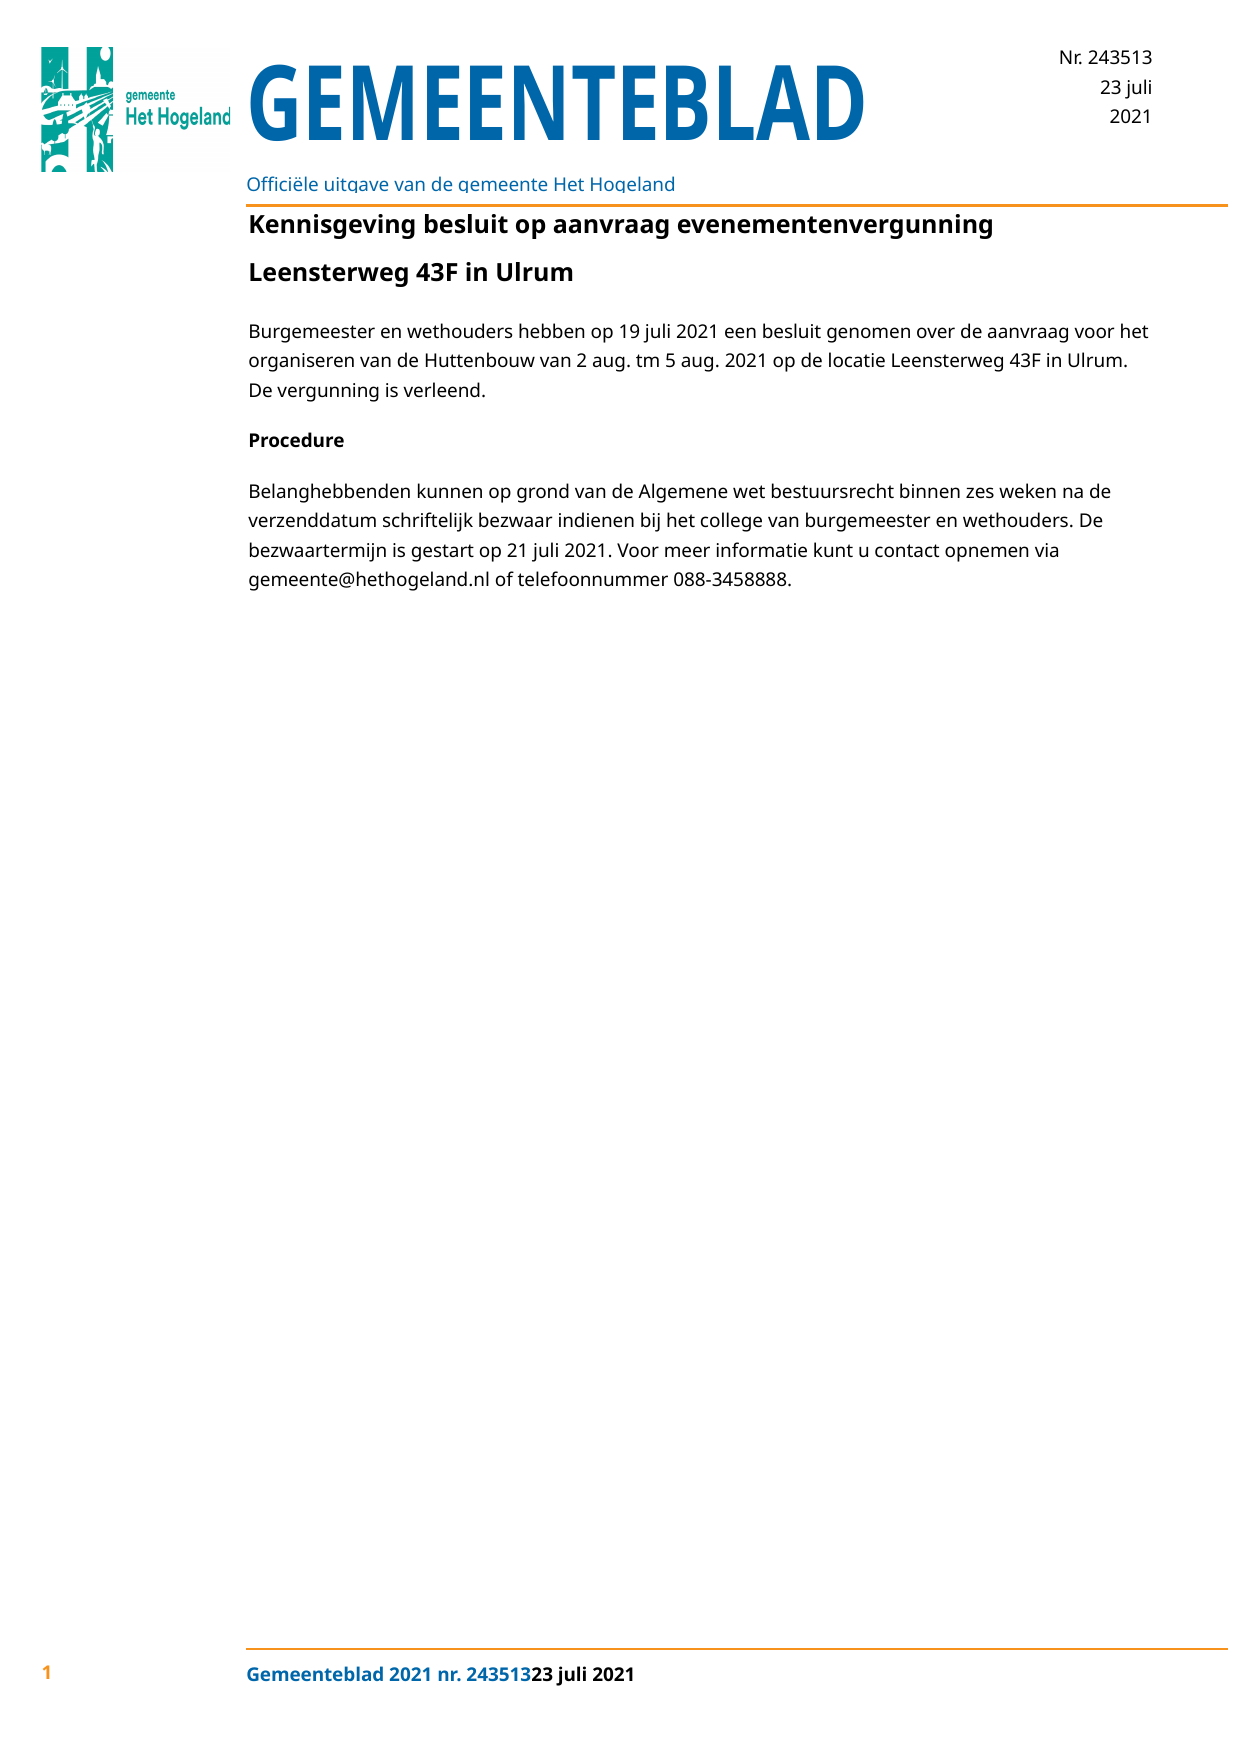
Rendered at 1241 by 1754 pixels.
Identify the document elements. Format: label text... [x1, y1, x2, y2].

text Kennisgeving besluit op aanvraag evenementenvergunning Leensterweg 43F in Ulrum [248, 207, 1152, 288]
picture [41, 47, 231, 172]
text Belanghebbenden kunnen op grond van de Algemene wet bestuursrecht binnen zes weken na de verzenddatum schriftelijk bezwaar indienen bij het college van burgemeester en wethouders. De bezwaartermijn is gestart op 21 juli 2021. Voor meer informatie kunt u contact opnemen via gemeente@hethogeland.nl of telefoonnummer 088-3458888. [248, 478, 1152, 592]
text Procedure [248, 427, 1152, 453]
text Burgemeester en wethouders hebben op 19 juli 2021 een besluit genomen over de aanvraag voor het organiseren van de Huttenbouw van 2 aug. tm 5 aug. 2021 op de locatie Leensterweg 43F in Ulrum. De vergunning is verleend. [248, 318, 1152, 403]
